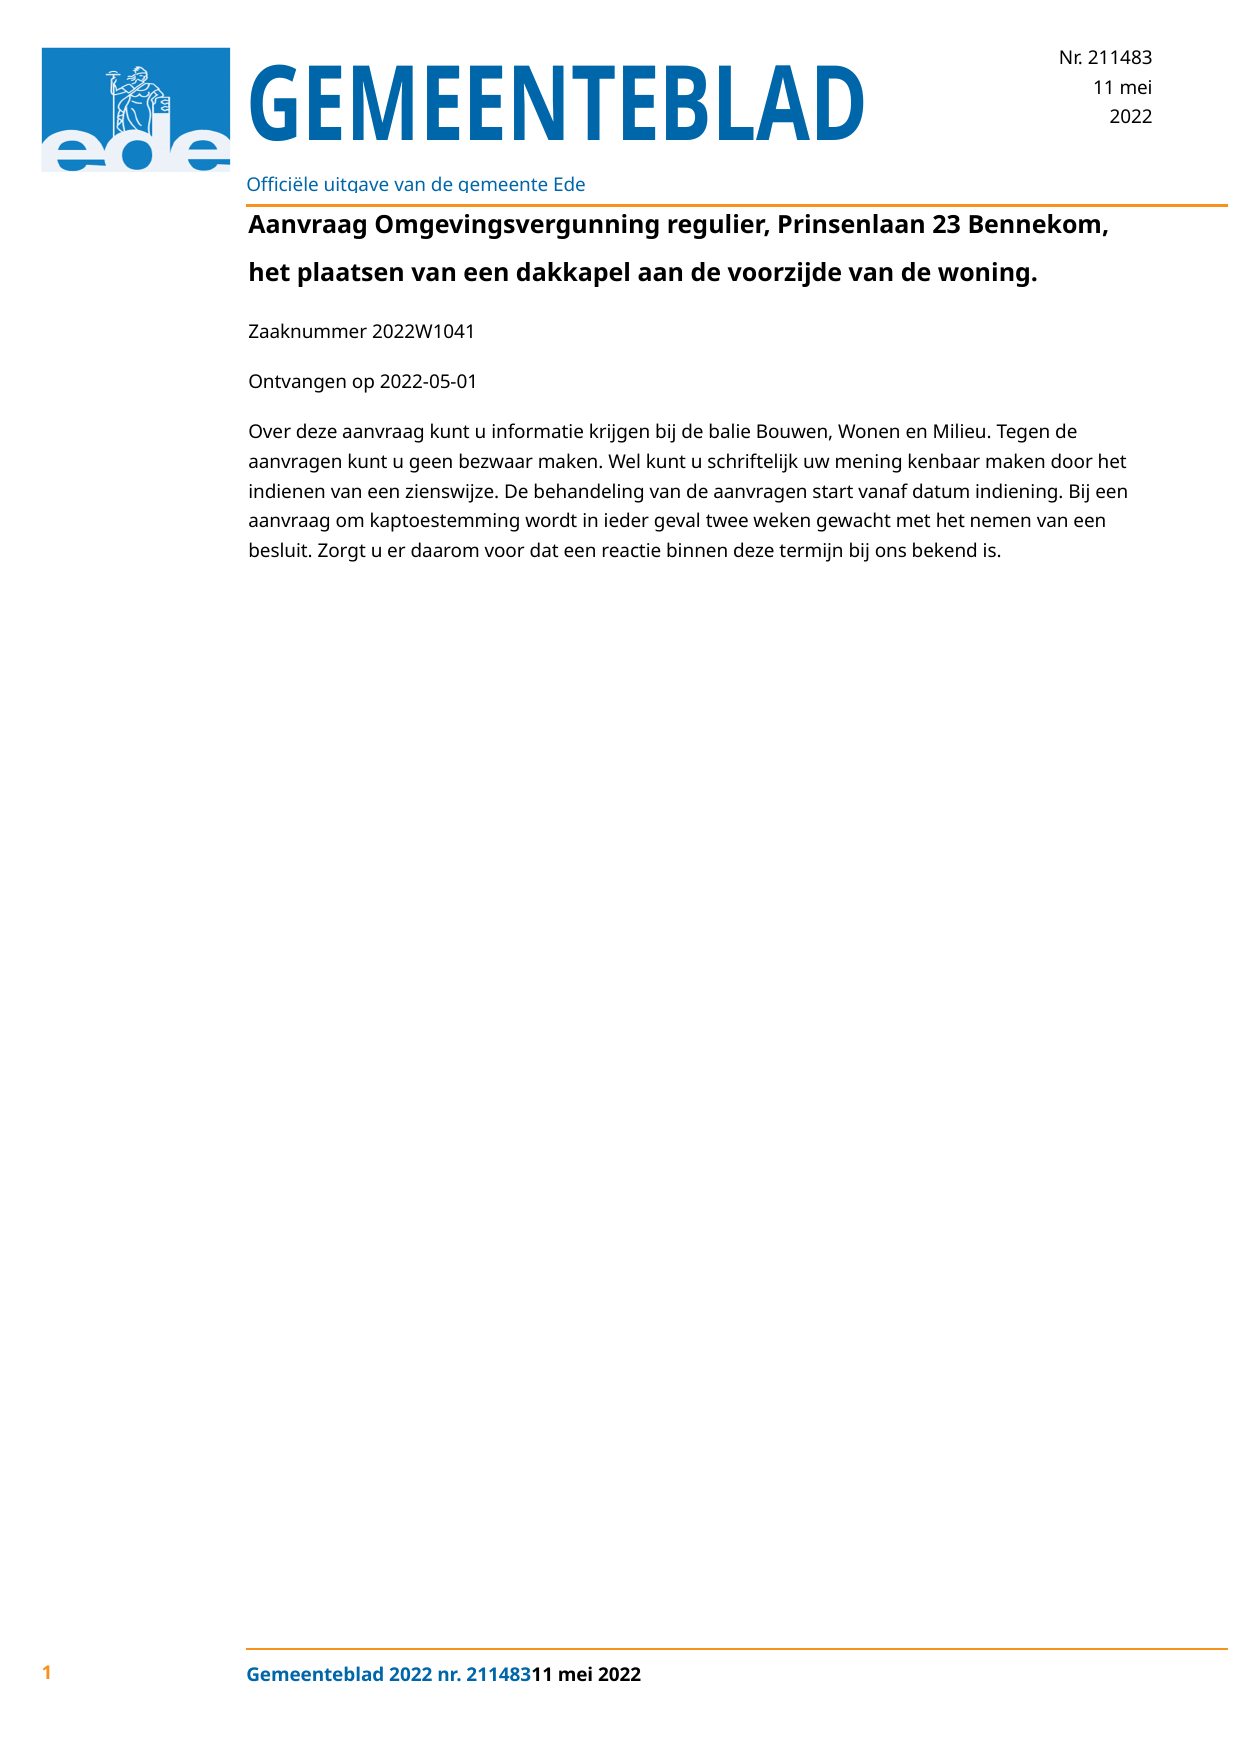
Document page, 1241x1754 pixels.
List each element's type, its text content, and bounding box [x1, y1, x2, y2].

text Zaaknummer 2022W1041 [248, 318, 1152, 344]
picture [41, 47, 231, 172]
text Ontvangen op 2022-05-01 [248, 368, 1152, 394]
text Over deze aanvraag kunt u informatie krijgen bij de balie Bouwen, Wonen en Milieu. Tegen de aanvragen kunt u geen bezwaar maken. Wel kunt u schriftelijk uw mening kenbaar maken door het indienen van een zienswijze. De behandeling van de aanvragen start vanaf datum indiening. Bij een aanvraag om kaptoestemming wordt in ieder geval twee weken gewacht met het nemen van een besluit. Zorgt u er daarom voor dat een reactie binnen deze termijn bij ons bekend is. [248, 419, 1152, 563]
text Aanvraag Omgevingsvergunning regulier, Prinsenlaan 23 Bennekom, het plaatsen van een dakkapel aan de voorzijde van de woning. [248, 207, 1152, 288]
